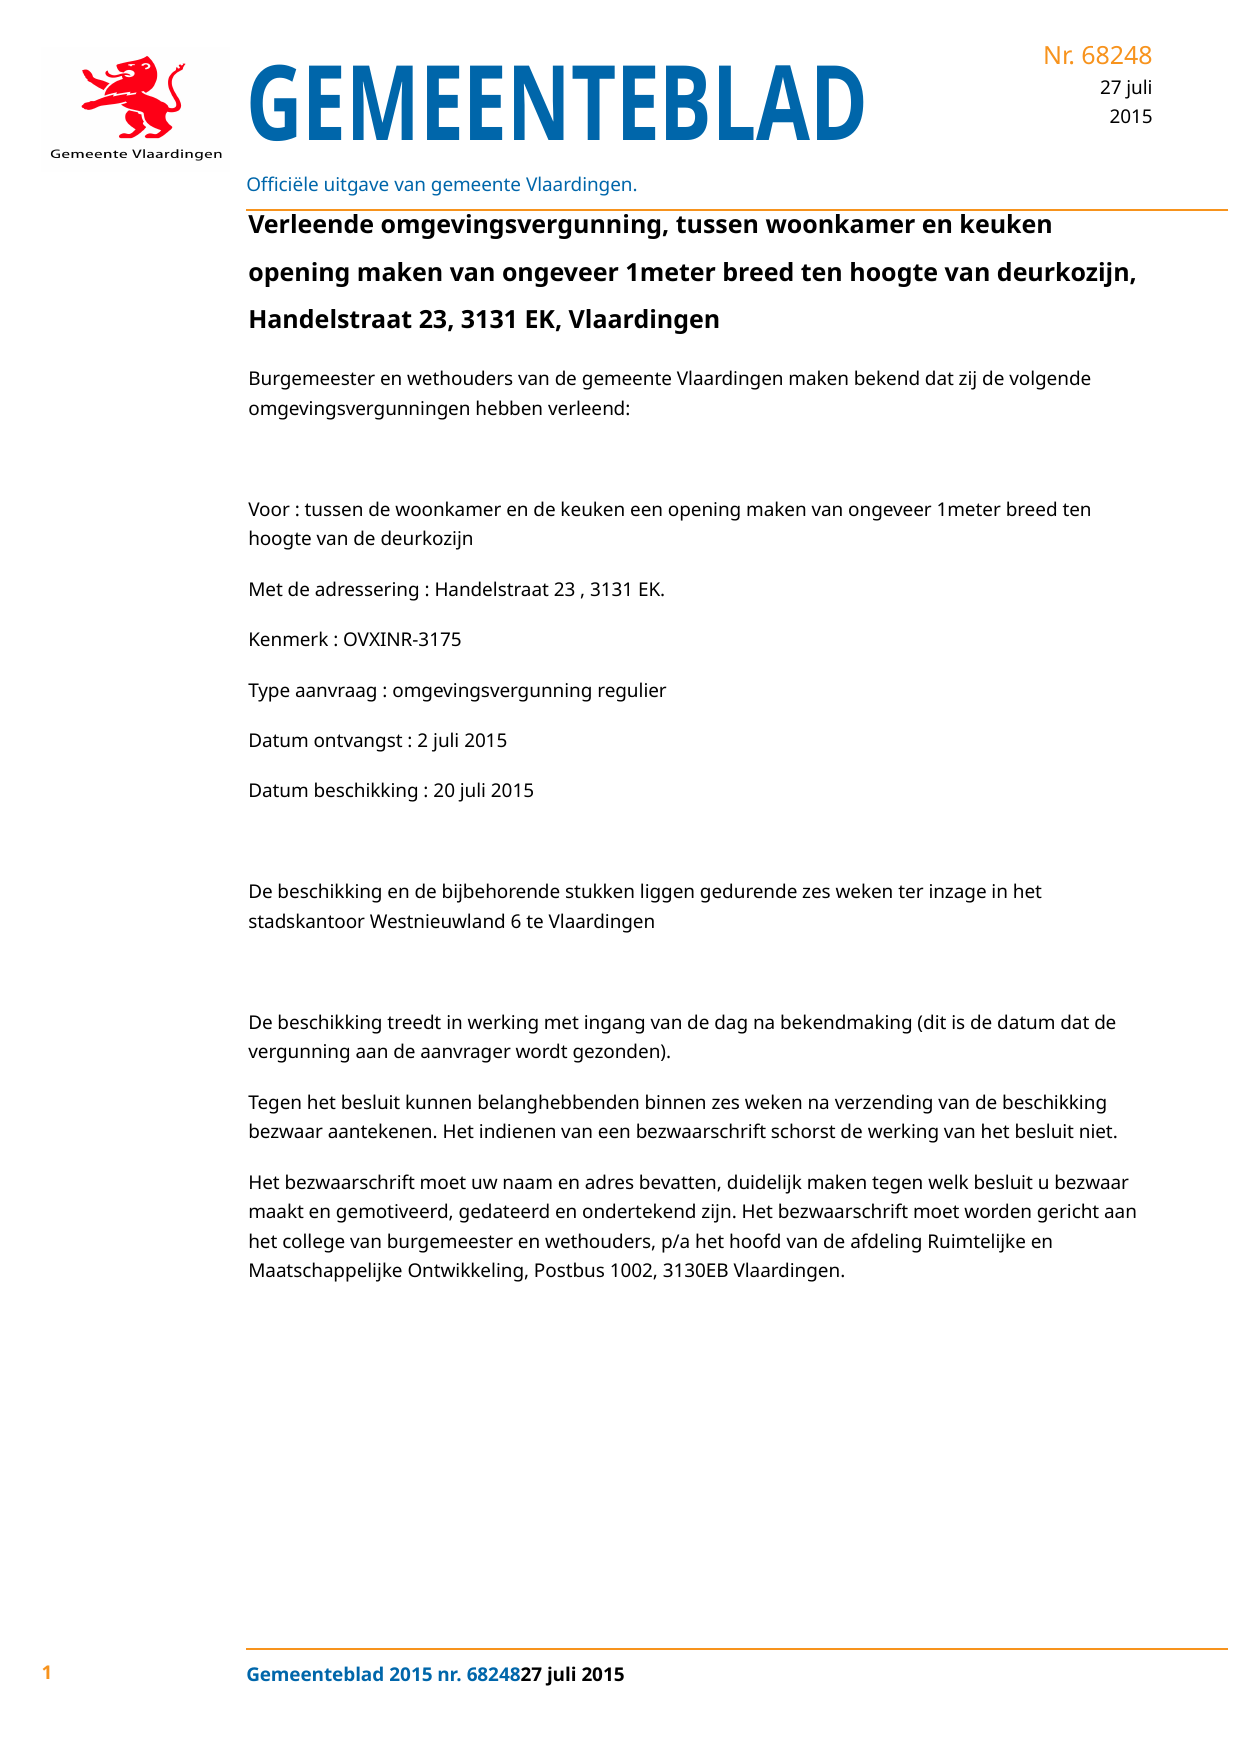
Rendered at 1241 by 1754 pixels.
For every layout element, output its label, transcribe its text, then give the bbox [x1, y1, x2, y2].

text Tegen het besluit kunnen belanghebbenden binnen zes weken na verzending van de beschikking bezwaar aantekenen. Het indienen van een bezwaarschrift schorst de werking van het besluit niet. [248, 1089, 1152, 1144]
text Met de adressering : Handelstraat 23 , 3131 EK. [248, 576, 1152, 602]
text Verleende omgevingsvergunning, tussen woonkamer en keuken opening maken van ongeveer 1meter breed ten hoogte van deurkozijn, Handelstraat 23, 3131 EK, Vlaardingen [248, 211, 1152, 336]
text Voor : tussen de woonkamer en de keuken een opening maken van ongeveer 1meter breed ten hoogte van de deurkozijn [248, 496, 1152, 551]
text Datum beschikking : 20 juli 2015 [248, 778, 1152, 803]
text Burgemeester en wethouders van de gemeente Vlaardingen maken bekend dat zij de volgende omgevingsvergunningen hebben verleend: [248, 366, 1152, 421]
text De beschikking treedt in werking met ingang van de dag na bekendmaking (dit is de datum dat de vergunning aan de aanvrager wordt gezonden). [248, 1009, 1152, 1064]
picture [41, 47, 231, 172]
text De beschikking en de bijbehorende stukken liggen gedurende zes weken ter inzage in het stadskantoor Westnieuwland 6 te Vlaardingen [248, 878, 1152, 934]
text Het bezwaarschrift moet uw naam en adres bevatten, duidelijk maken tegen welk besluit u bezwaar maakt en gemotiveerd, gedateerd en ondertekend zijn. Het bezwaarschrift moet worden gericht aan het college van burgemeester en wethouders, p/a het hoofd van de afdeling Ruimtelijke en Maatschappelijke Ontwikkeling, Postbus 1002, 3130EB Vlaardingen. [248, 1169, 1152, 1283]
text Datum ontvangst : 2 juli 2015 [248, 727, 1152, 753]
text Kenmerk : OVXINR-3175 [248, 626, 1152, 652]
text Type aanvraag : omgevingsvergunning regulier [248, 677, 1152, 702]
